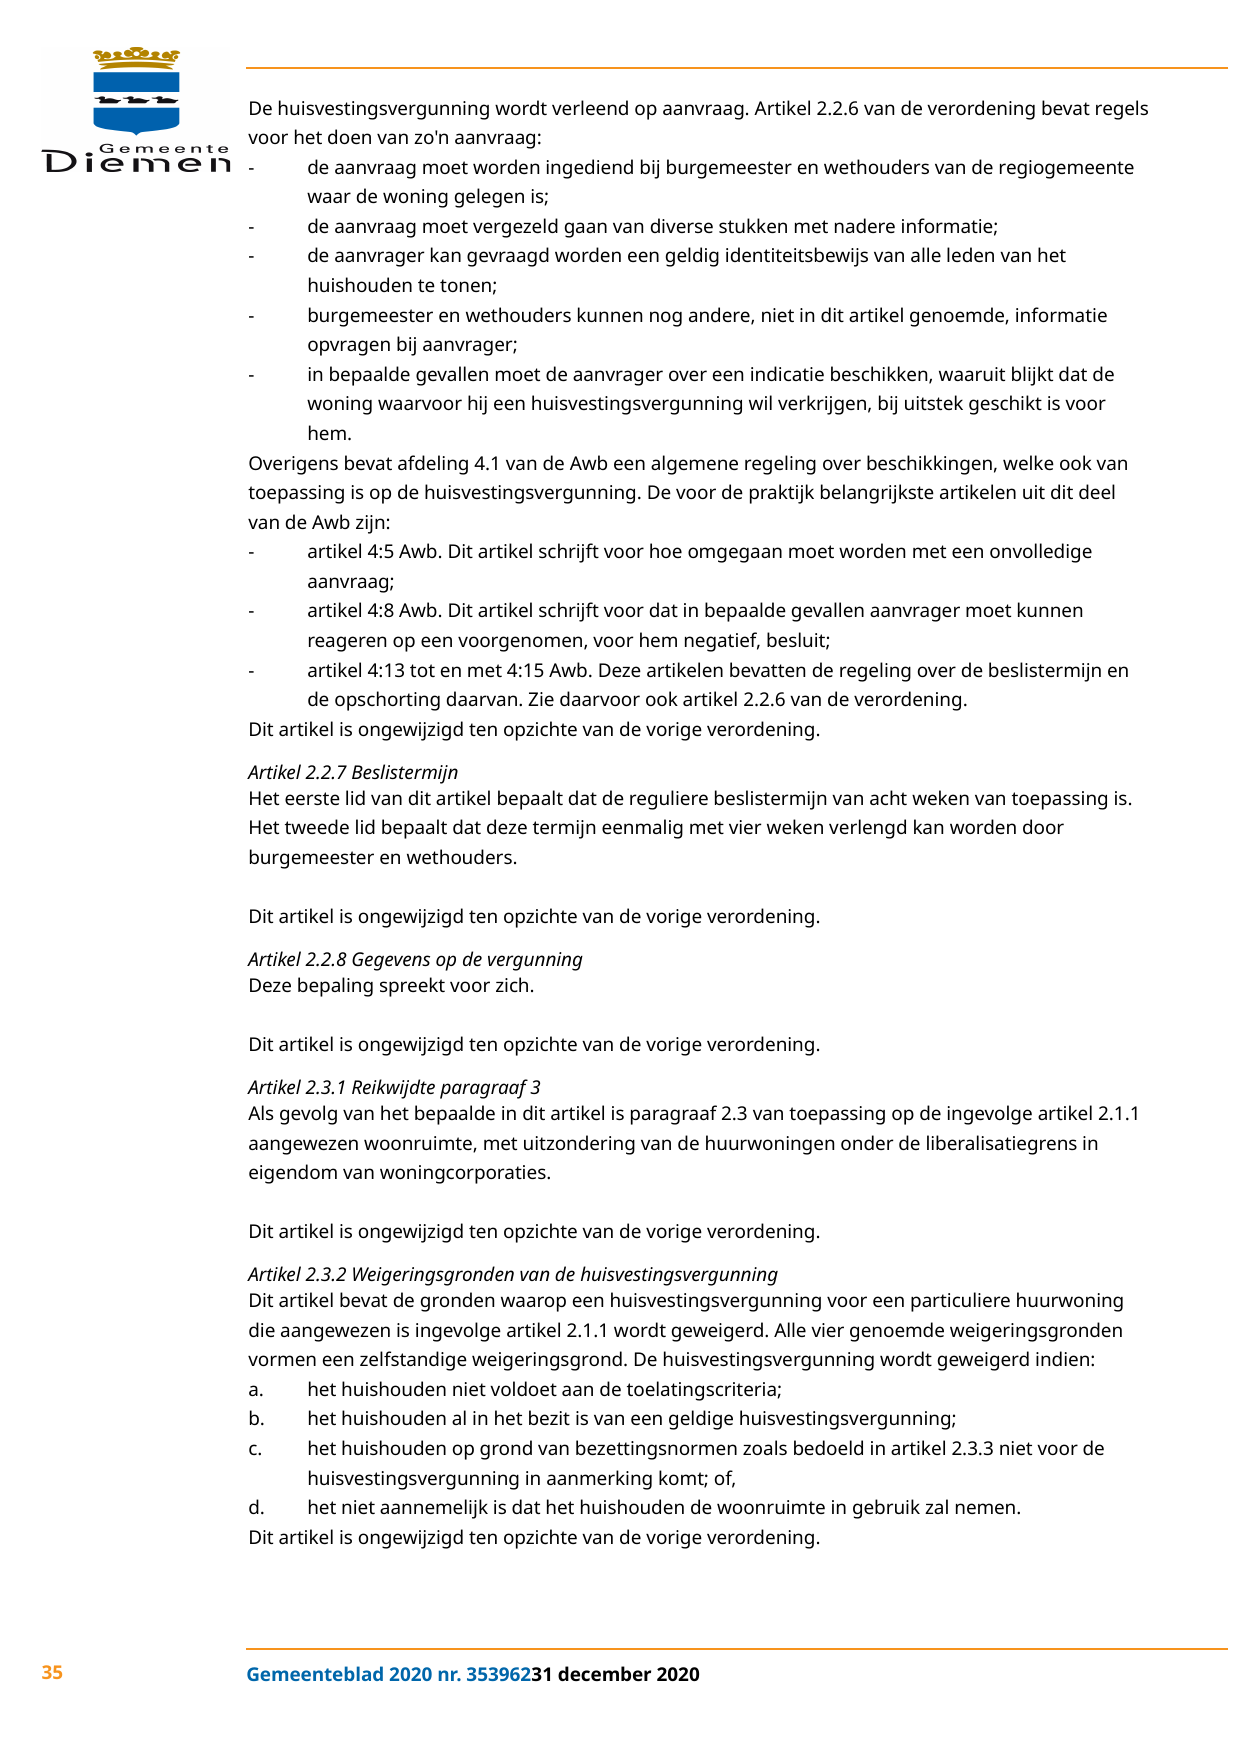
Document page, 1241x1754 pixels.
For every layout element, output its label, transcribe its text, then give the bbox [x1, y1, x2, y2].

list artikel 4:5 Awb. Dit artikel schrijft voor hoe omgegaan moet worden met een onvolledige aanvraag; [248, 538, 1152, 594]
list in bepaalde gevallen moet de aanvrager over een indicatie beschikken, waaruit blijkt dat de woning waarvoor hij een huisvestingsvergunning wil verkrijgen, bij uitstek geschikt is voor hem. [248, 361, 1152, 446]
text Dit artikel bevat de gronden waarop een huisvestingsvergunning voor een particuliere huurwoning die aangewezen is ingevolge artikel 2.1.1 wordt geweigerd. Alle vier genoemde weigeringsgronden vormen een zelfstandige weigeringsgrond. De huisvestingsvergunning wordt geweigerd indien: [248, 1287, 1152, 1372]
text Overigens bevat afdeling 4.1 van de Awb een algemene regeling over beschikkingen, welke ook van toepassing is op de huisvestingsvergunning. De voor de praktijk belangrijkste artikelen uit dit deel van de Awb zijn: [248, 450, 1152, 535]
text Artikel 2.2.8 Gegevens op de vergunning [248, 946, 1152, 972]
text Dit artikel is ongewijzigd ten opzichte van de vorige verordening. [248, 716, 1152, 742]
text Dit artikel is ongewijzigd ten opzichte van de vorige verordening. [248, 1031, 1152, 1057]
list de aanvrager kan gevraagd worden een geldig identiteitsbewijs van alle leden van het huishouden te tonen; [248, 243, 1152, 298]
list artikel 4:8 Awb. Dit artikel schrijft voor dat in bepaalde gevallen aanvrager moet kunnen reageren op een voorgenomen, voor hem negatief, besluit; [248, 598, 1152, 653]
text Artikel 2.3.1 Reikwijdte paragraaf 3 [248, 1074, 1152, 1100]
list het huishouden al in het bezit is van een geldige huisvestingsvergunning; [248, 1406, 1152, 1431]
text Artikel 2.2.7 Beslistermijn [248, 759, 1152, 785]
list het niet aannemelijk is dat het huishouden de woonruimte in gebruik zal nemen. [248, 1494, 1152, 1520]
list het huishouden op grond van bezettingsnormen zoals bedoeld in artikel 2.3.3 niet voor de huisvestingsvergunning in aanmerking komt; of, [248, 1435, 1152, 1491]
list de aanvraag moet worden ingediend bij burgemeester en wethouders van de regiogemeente waar de woning gelegen is; [248, 154, 1152, 209]
list burgemeester en wethouders kunnen nog andere, niet in dit artikel genoemde, informatie opvragen bij aanvrager; [248, 302, 1152, 357]
text De huisvestingsvergunning wordt verleend op aanvraag. Artikel 2.2.6 van de verordening bevat regels voor het doen van zo'n aanvraag: [248, 95, 1152, 150]
text Artikel 2.3.2 Weigeringsgronden van de huisvestingsvergunning [248, 1262, 1152, 1287]
text Het eerste lid van dit artikel bepaalt dat de reguliere beslistermijn van acht weken van toepassing is. Het tweede lid bepaalt dat deze termijn eenmalig met vier weken verlengd kan worden door burgemeester en wethouders. [248, 785, 1152, 870]
picture [41, 47, 231, 172]
text Dit artikel is ongewijzigd ten opzichte van de vorige verordening. [248, 903, 1152, 929]
text Deze bepaling spreekt voor zich. [248, 972, 1152, 998]
list het huishouden niet voldoet aan de toelatingscriteria; [248, 1376, 1152, 1402]
text Dit artikel is ongewijzigd ten opzichte van de vorige verordening. [248, 1524, 1152, 1550]
list artikel 4:13 tot en met 4:15 Awb. Deze artikelen bevatten de regeling over de beslistermijn en de opschorting daarvan. Zie daarvoor ook artikel 2.2.6 van de verordening. [248, 657, 1152, 712]
list de aanvraag moet vergezeld gaan van diverse stukken met nadere informatie; [248, 213, 1152, 239]
text Als gevolg van het bepaalde in dit artikel is paragraaf 2.3 van toepassing op de ingevolge artikel 2.1.1 aangewezen woonruimte, met uitzondering van de huurwoningen onder de liberalisatiegrens in eigendom van woningcorporaties. [248, 1100, 1152, 1185]
text Dit artikel is ongewijzigd ten opzichte van de vorige verordening. [248, 1218, 1152, 1244]
